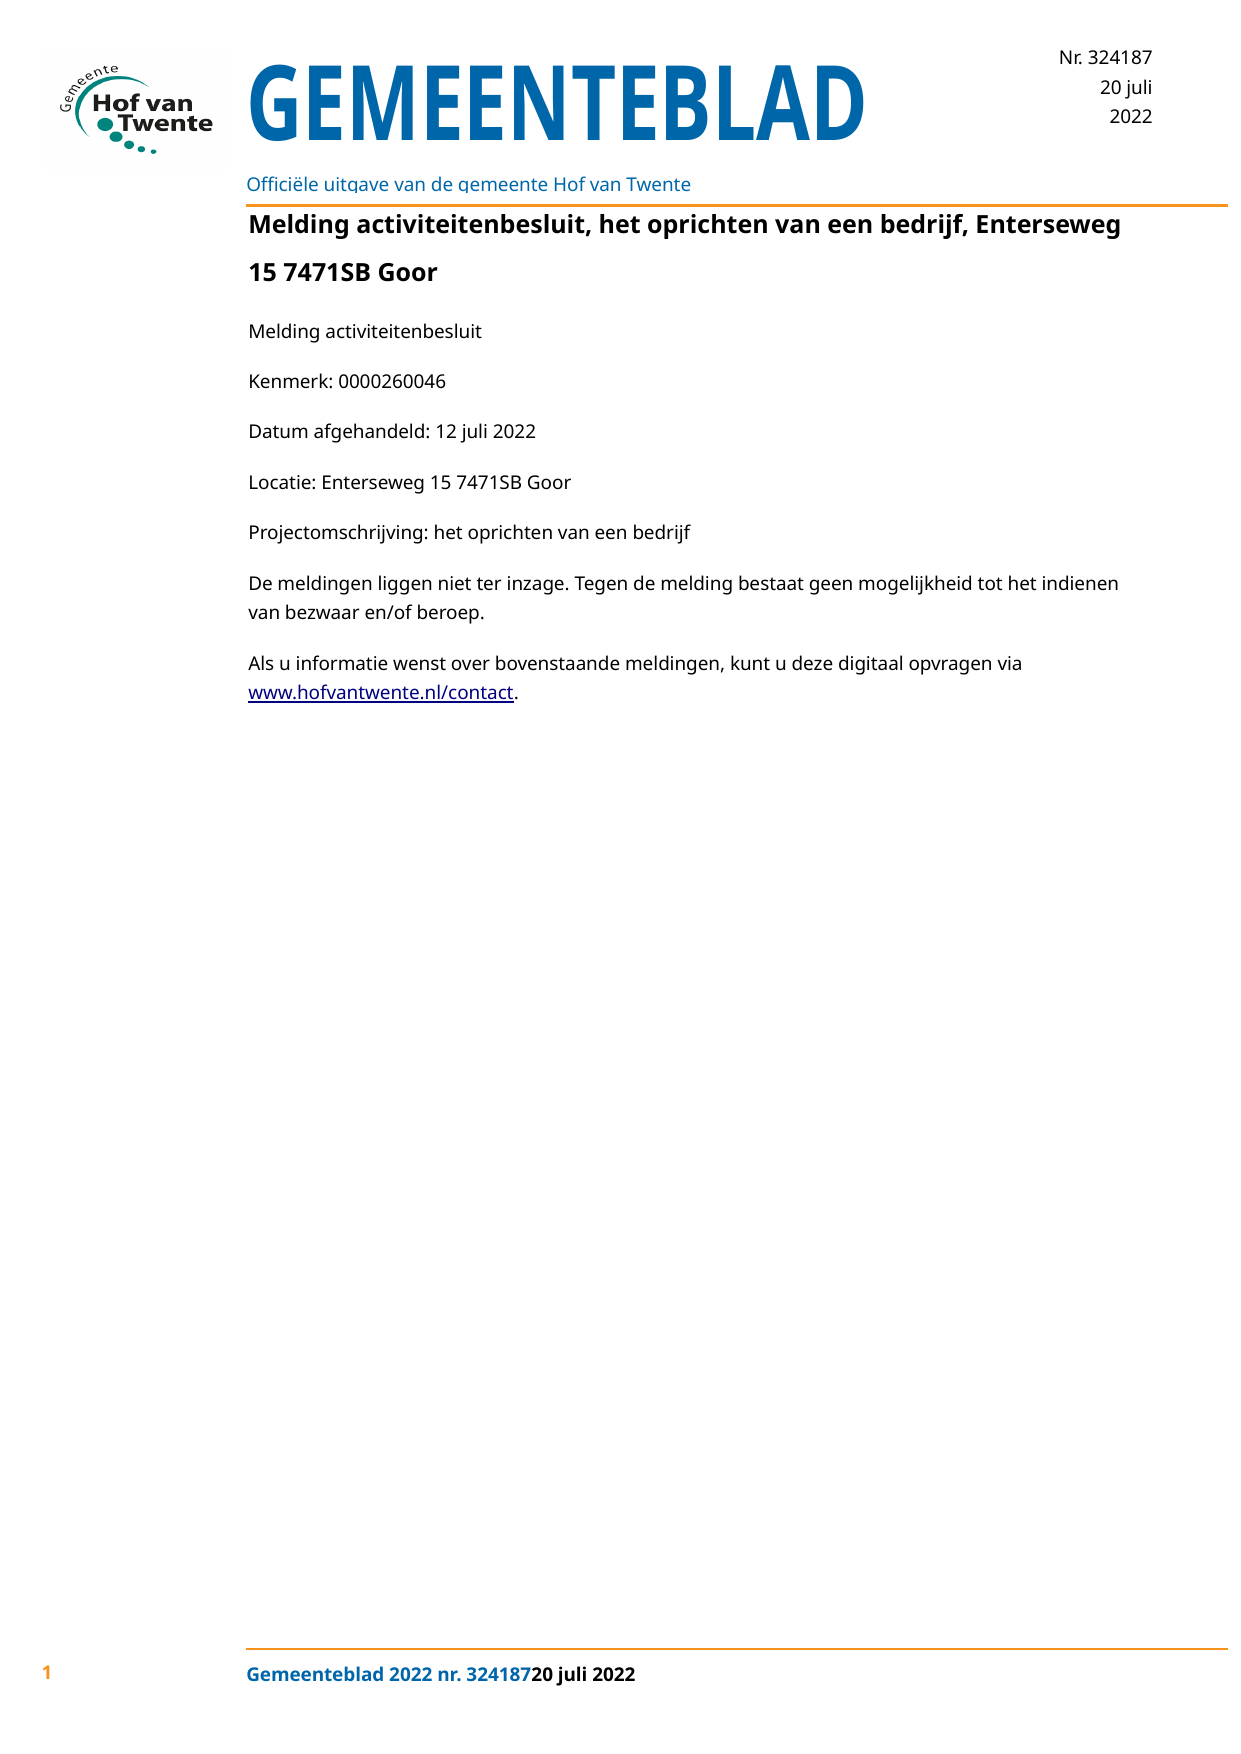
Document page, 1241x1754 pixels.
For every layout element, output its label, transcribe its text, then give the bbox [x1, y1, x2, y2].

text Locatie: Enterseweg 15 7471SB Goor [248, 469, 1152, 495]
picture [41, 47, 231, 172]
text De meldingen liggen niet ter inzage. Tegen de melding bestaat geen mogelijkheid tot het indienen van bezwaar en/of beroep. [248, 570, 1152, 625]
text Datum afgehandeld: 12 juli 2022 [248, 419, 1152, 444]
text Projectomschrijving: het oprichten van een bedrijf [248, 519, 1152, 545]
text Als u informatie wenst over bovenstaande meldingen, kunt u deze digitaal opvragen via www.hofvantwente.nl/contact. [248, 650, 1152, 705]
text Melding activiteitenbesluit, het oprichten van een bedrijf, Enterseweg 15 7471SB Goor [248, 207, 1152, 288]
text Melding activiteitenbesluit [248, 318, 1152, 344]
text Kenmerk: 0000260046 [248, 368, 1152, 394]
